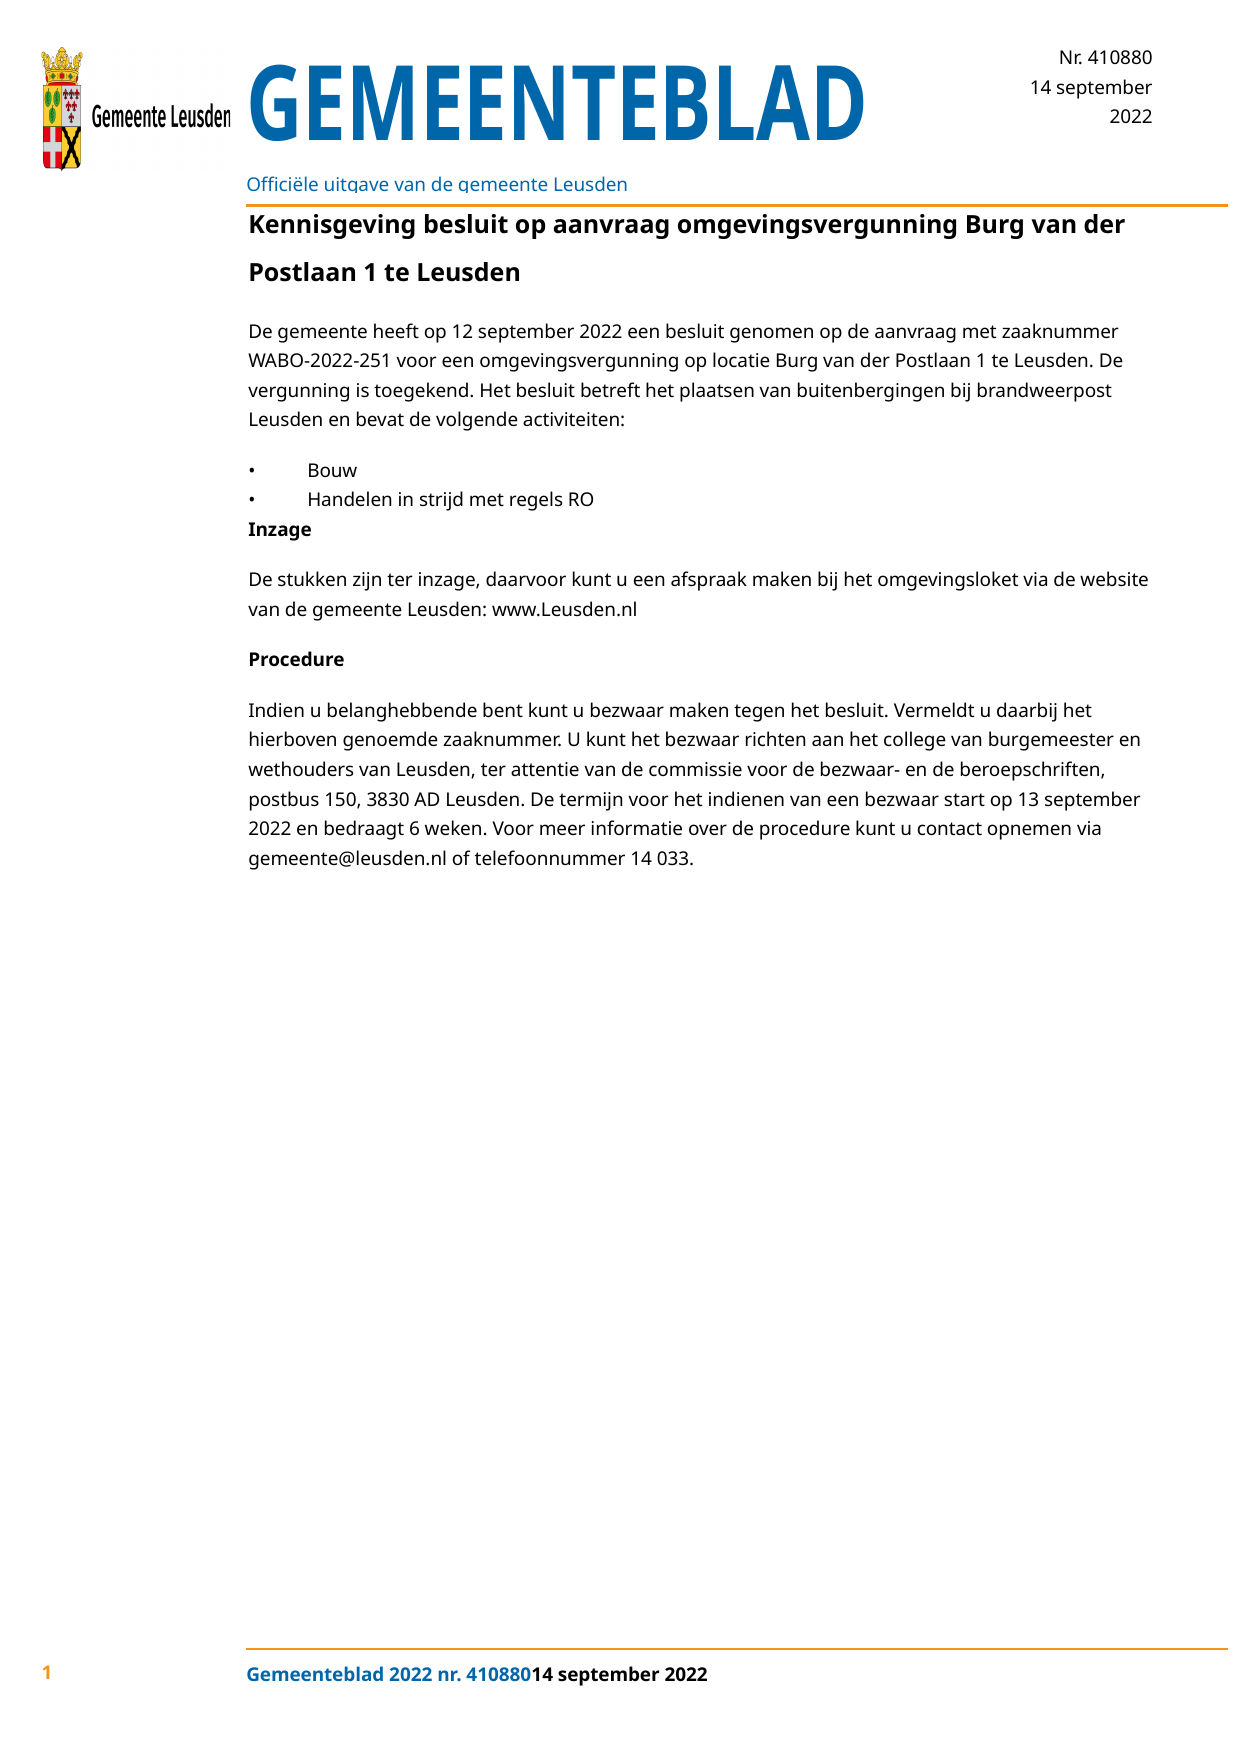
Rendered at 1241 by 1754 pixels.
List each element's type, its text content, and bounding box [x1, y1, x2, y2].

text Indien u belanghebbende bent kunt u bezwaar maken tegen het besluit. Vermeldt u daarbij het hierboven genoemde zaaknummer. U kunt het bezwaar richten aan het college van burgemeester en wethouders van Leusden, ter attentie van de commissie voor de bezwaar- en de beroepschriften, postbus 150, 3830 AD Leusden. De termijn voor het indienen van een bezwaar start op 13 september 2022 en bedraagt 6 weken. Voor meer informatie over de procedure kunt u contact opnemen via gemeente@leusden.nl of telefoonnummer 14 033. [248, 697, 1152, 871]
text Inzage [248, 516, 1152, 542]
text Kennisgeving besluit op aanvraag omgevingsvergunning Burg van der Postlaan 1 te Leusden [248, 207, 1152, 288]
list Handelen in strijd met regels RO [248, 487, 1152, 512]
list Bouw [248, 457, 1152, 483]
text De gemeente heeft op 12 september 2022 een besluit genomen op de aanvraag met zaaknummer WABO-2022-251 voor een omgevingsvergunning op locatie Burg van der Postlaan 1 te Leusden. De vergunning is toegekend. Het besluit betreft het plaatsen van buitenbergingen bij brandweerpost Leusden en bevat de volgende activiteiten: [248, 318, 1152, 432]
text De stukken zijn ter inzage, daarvoor kunt u een afspraak maken bij het omgevingsloket via de website van de gemeente Leusden: www.Leusden.nl [248, 567, 1152, 622]
text Procedure [248, 647, 1152, 672]
picture [41, 47, 231, 172]
